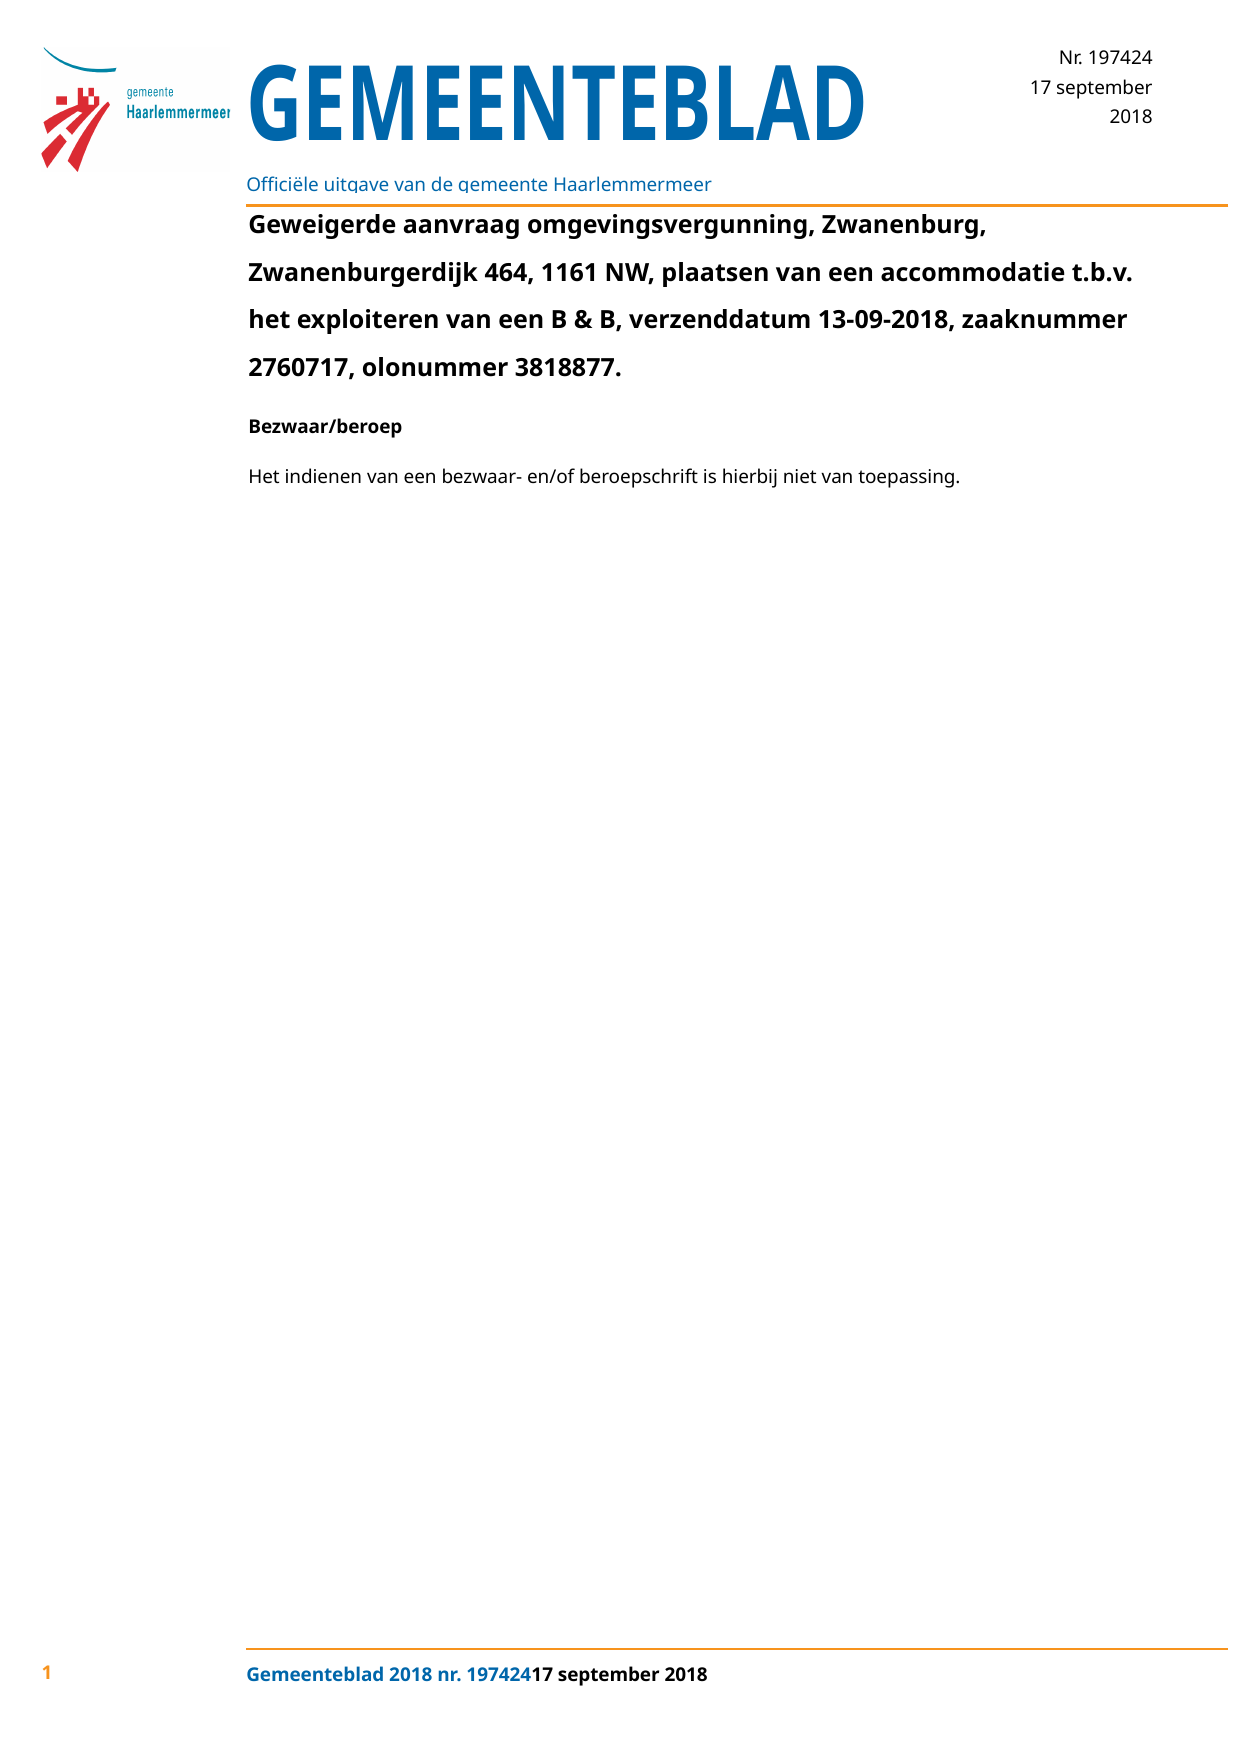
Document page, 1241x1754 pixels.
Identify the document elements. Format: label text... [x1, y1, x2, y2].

text Het indienen van een bezwaar- en/of beroepschrift is hierbij niet van toepassing. [248, 463, 1152, 489]
text Bezwaar/beroep [248, 413, 1152, 439]
text Geweigerde aanvraag omgevingsvergunning, Zwanenburg, Zwanenburgerdijk 464, 1161 NW, plaatsen van een accommodatie t.b.v. het exploiteren van een B & B, verzenddatum 13-09-2018, zaaknummer 2760717, olonummer 3818877. [248, 207, 1152, 384]
picture [41, 47, 231, 172]
